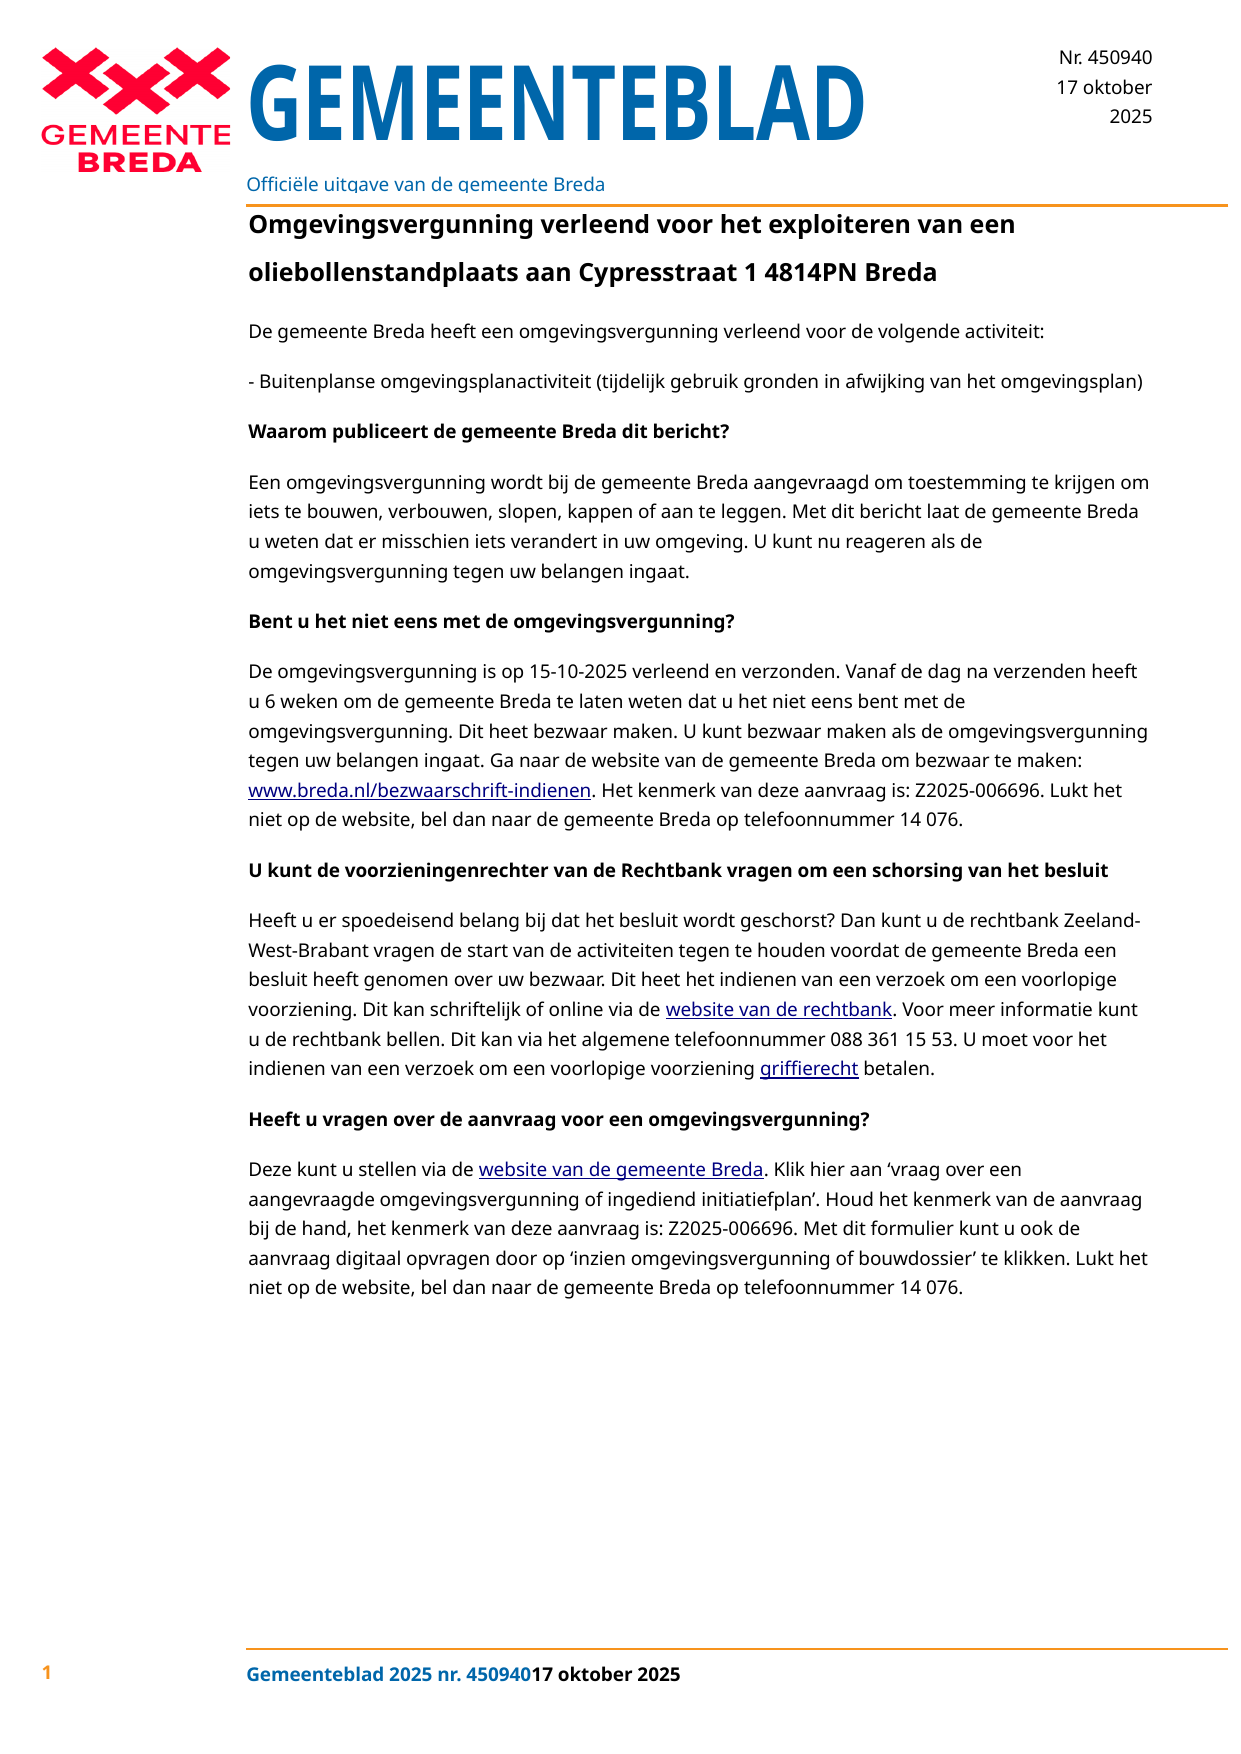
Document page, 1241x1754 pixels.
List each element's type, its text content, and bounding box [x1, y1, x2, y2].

text De omgevingsvergunning is op 15-10-2025 verleend en verzonden. Vanaf de dag na verzenden heeft u 6 weken om de gemeente Breda te laten weten dat u het niet eens bent met de omgevingsvergunning. Dit heet bezwaar maken. U kunt bezwaar maken als de omgevingsvergunning tegen uw belangen ingaat. Ga naar de website van de gemeente Breda om bezwaar te maken: www.breda.nl/bezwaarschrift-indienen. Het kenmerk van deze aanvraag is: Z2025-006696. Lukt het niet op de website, bel dan naar de gemeente Breda op telefoonnummer 14 076. [248, 659, 1152, 832]
text Heeft u vragen over de aanvraag voor een omgevingsvergunning? [248, 1106, 1152, 1132]
text Bent u het niet eens met de omgevingsvergunning? [248, 608, 1152, 634]
picture [41, 47, 231, 172]
text Een omgevingsvergunning wordt bij de gemeente Breda aangevraagd om toestemming te krijgen om iets te bouwen, verbouwen, slopen, kappen of aan te leggen. Met dit bericht laat de gemeente Breda u weten dat er misschien iets verandert in uw omgeving. U kunt nu reageren als de omgevingsvergunning tegen uw belangen ingaat. [248, 469, 1152, 584]
text Deze kunt u stellen via de website van de gemeente Breda. Klik hier aan ‘vraag over een aangevraagde omgevingsvergunning of ingediend initiatiefplan’. Houd het kenmerk van de aanvraag bij de hand, het kenmerk van deze aanvraag is: Z2025-006696. Met dit formulier kunt u ook de aanvraag digitaal opvragen door op ‘inzien omgevingsvergunning of bouwdossier’ te klikken. Lukt het niet op de website, bel dan naar de gemeente Breda op telefoonnummer 14 076. [248, 1156, 1152, 1300]
text U kunt de voorzieningenrechter van de Rechtbank vragen om een schorsing van het besluit [248, 857, 1152, 883]
text De gemeente Breda heeft een omgevingsvergunning verleend voor de volgende activiteit: [248, 318, 1152, 344]
text Waarom publiceert de gemeente Breda dit bericht? [248, 419, 1152, 444]
text Heeft u er spoedeisend belang bij dat het besluit wordt geschorst? Dan kunt u de rechtbank Zeeland-West-Brabant vragen de start van de activiteiten tegen te houden voordat de gemeente Breda een besluit heeft genomen over uw bezwaar. Dit heet het indienen van een verzoek om een voorlopige voorziening. Dit kan schriftelijk of online via de website van de rechtbank. Voor meer informatie kunt u de rechtbank bellen. Dit kan via het algemene telefoonnummer 088 361 15 53. U moet voor het indienen van een verzoek om een voorlopige voorziening griffierecht betalen. [248, 907, 1152, 1081]
text - Buitenplanse omgevingsplanactiviteit (tijdelijk gebruik gronden in afwijking van het omgevingsplan) [248, 368, 1152, 394]
text Omgevingsvergunning verleend voor het exploiteren van een oliebollenstandplaats aan Cypresstraat 1 4814PN Breda [248, 207, 1152, 288]
